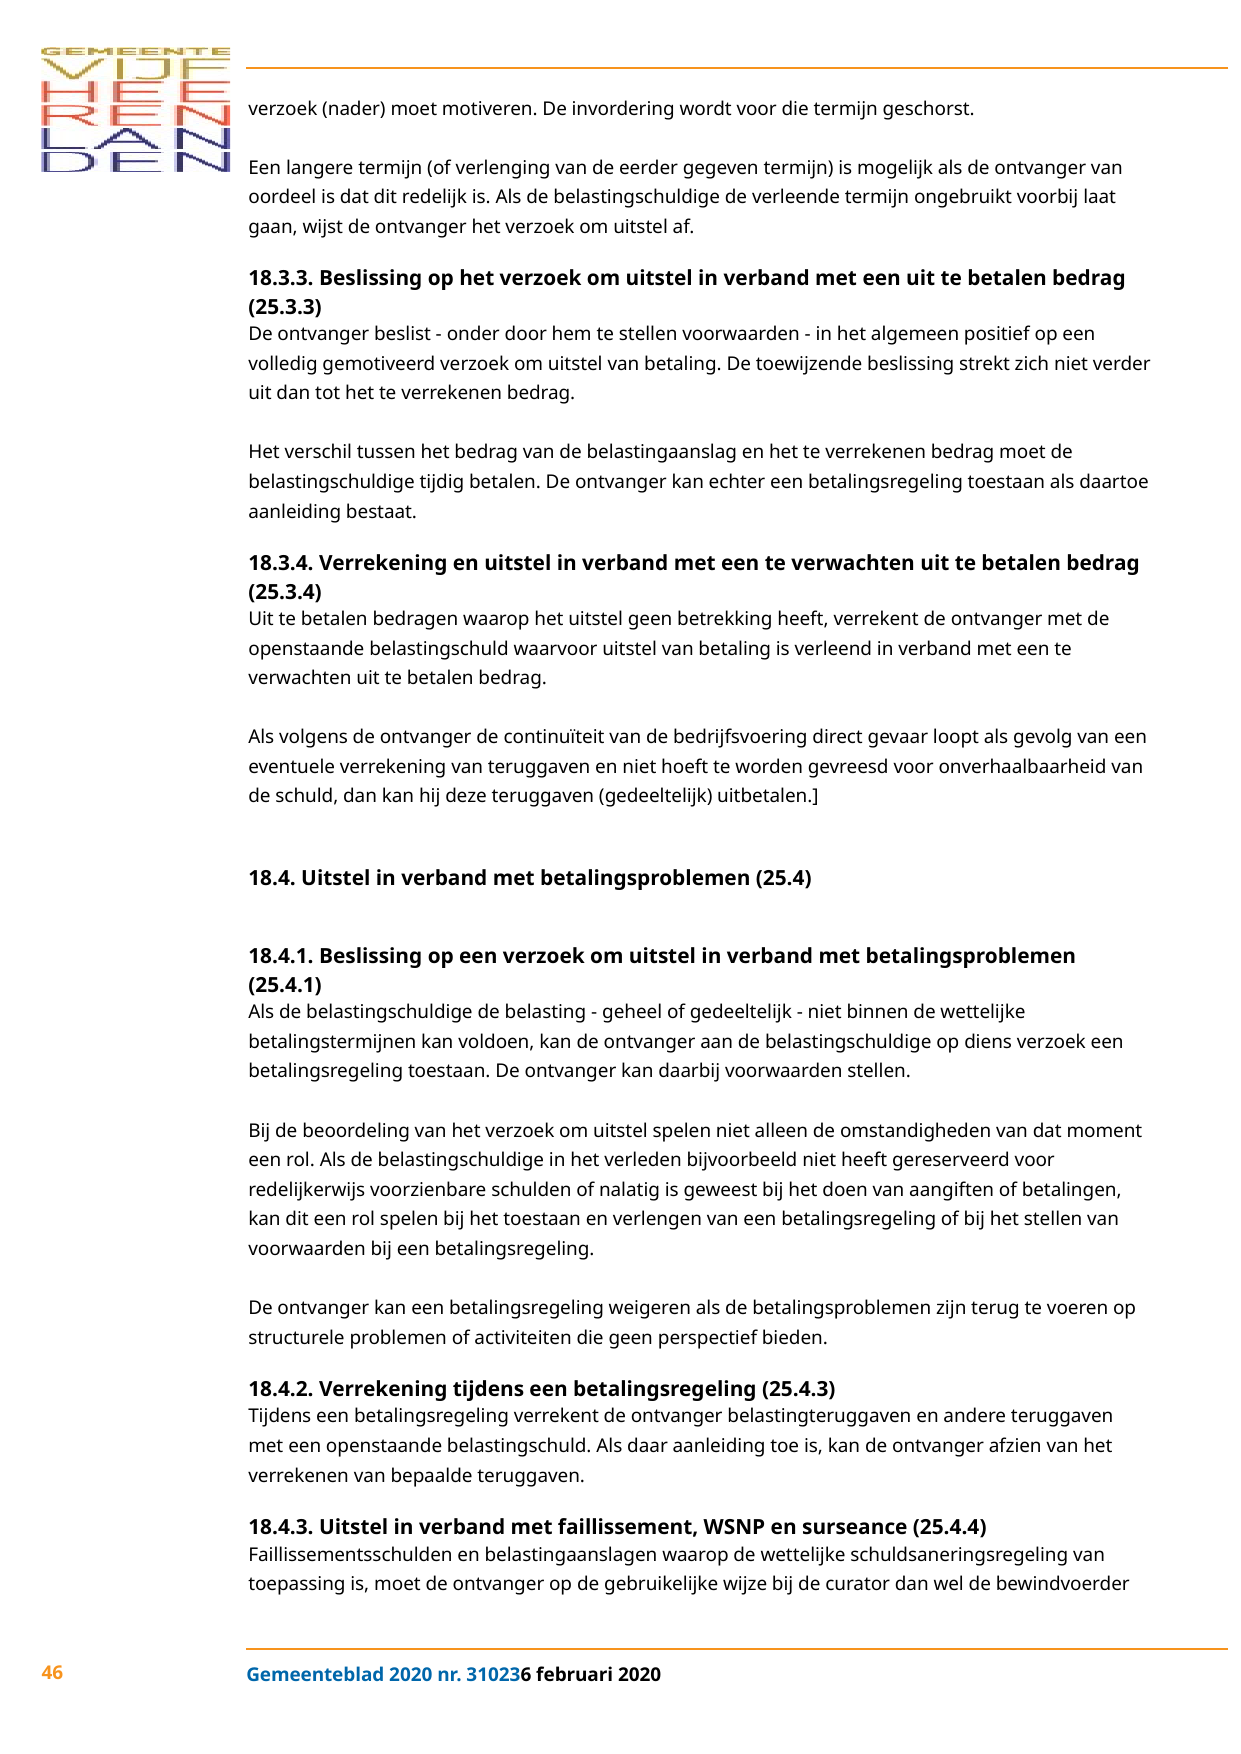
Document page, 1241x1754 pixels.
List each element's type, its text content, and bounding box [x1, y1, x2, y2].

picture [41, 47, 231, 172]
text Als volgens de ontvanger de continuïteit van de bedrijfsvoering direct gevaar loopt als gevolg van een eventuele verrekening van teruggaven en niet hoeft te worden gevreesd voor onverhaalbaarheid van de schuld, dan kan hij deze teruggaven (gedeeltelijk) uitbetalen.] [248, 723, 1152, 808]
text Het verschil tussen het bedrag van de belastingaanslag en het te verrekenen bedrag moet de belastingschuldige tijdig betalen. De ontvanger kan echter een betalingsregeling toestaan als daartoe aanleiding bestaat. [248, 439, 1152, 524]
text De ontvanger beslist - onder door hem te stellen voorwaarden - in het algemeen positief op een volledig gemotiveerd verzoek om uitstel van betaling. De toewijzende beslissing strekt zich niet verder uit dan tot het te verrekenen bedrag. [248, 320, 1152, 405]
text De ontvanger kan een betalingsregeling weigeren als de betalingsproblemen zijn terug te voeren op structurele problemen of activiteiten die geen perspectief bieden. [248, 1294, 1152, 1349]
text 18.4.3. Uitstel in verband met faillissement, WSNP en surseance (25.4.4) [248, 1512, 1152, 1541]
text 18.4.2. Verrekening tijdens een betalingsregeling (25.4.3) [248, 1374, 1152, 1403]
text verzoek (nader) moet motiveren. De invordering wordt voor die termijn geschorst. [248, 95, 1152, 121]
text 18.3.3. Beslissing op het verzoek om uitstel in verband met een uit te betalen bedrag (25.3.3) [248, 263, 1152, 320]
text 18.3.4. Verrekening en uitstel in verband met een te verwachten uit te betalen bedrag (25.3.4) [248, 548, 1152, 605]
text Tijdens een betalingsregeling verrekent de ontvanger belastingteruggaven en andere teruggaven met een openstaande belastingschuld. Als daar aanleiding toe is, kan de ontvanger afzien van het verrekenen van bepaalde teruggaven. [248, 1403, 1152, 1488]
text Als de belastingschuldige de belasting - geheel of gedeeltelijk - niet binnen de wettelijke betalingstermijnen kan voldoen, kan de ontvanger aan de belastingschuldige op diens verzoek een betalingsregeling toestaan. De ontvanger kan daarbij voorwaarden stellen. [248, 998, 1152, 1083]
text Uit te betalen bedragen waarop het uitstel geen betrekking heeft, verrekent de ontvanger met de openstaande belastingschuld waarvoor uitstel van betaling is verleend in verband met een te verwachten uit te betalen bedrag. [248, 605, 1152, 690]
text 18.4.1. Beslissing op een verzoek om uitstel in verband met betalingsproblemen (25.4.1) [248, 942, 1152, 998]
text Faillissementsschulden en belastingaanslagen waarop de wettelijke schuldsaneringsregeling van toepassing is, moet de ontvanger op de gebruikelijke wijze bij de curator dan wel de bewindvoerder [248, 1541, 1152, 1596]
text Bij de beoordeling van het verzoek om uitstel spelen niet alleen de omstandigheden van dat moment een rol. Als de belastingschuldige in het verleden bijvoorbeeld niet heeft gereserveerd voor redelijkerwijs voorzienbare schulden of nalatig is geweest bij het doen van aangiften of betalingen, kan dit een rol spelen bij het toestaan en verlengen van een betalingsregeling of bij het stellen van voorwaarden bij een betalingsregeling. [248, 1117, 1152, 1261]
text 18.4. Uitstel in verband met betalingsproblemen (25.4) [248, 863, 1152, 891]
text Een langere termijn (of verlenging van de eerder gegeven termijn) is mogelijk als de ontvanger van oordeel is dat dit redelijk is. Als de belastingschuldige de verleende termijn ongebruikt voorbij laat gaan, wijst de ontvanger het verzoek om uitstel af. [248, 154, 1152, 239]
